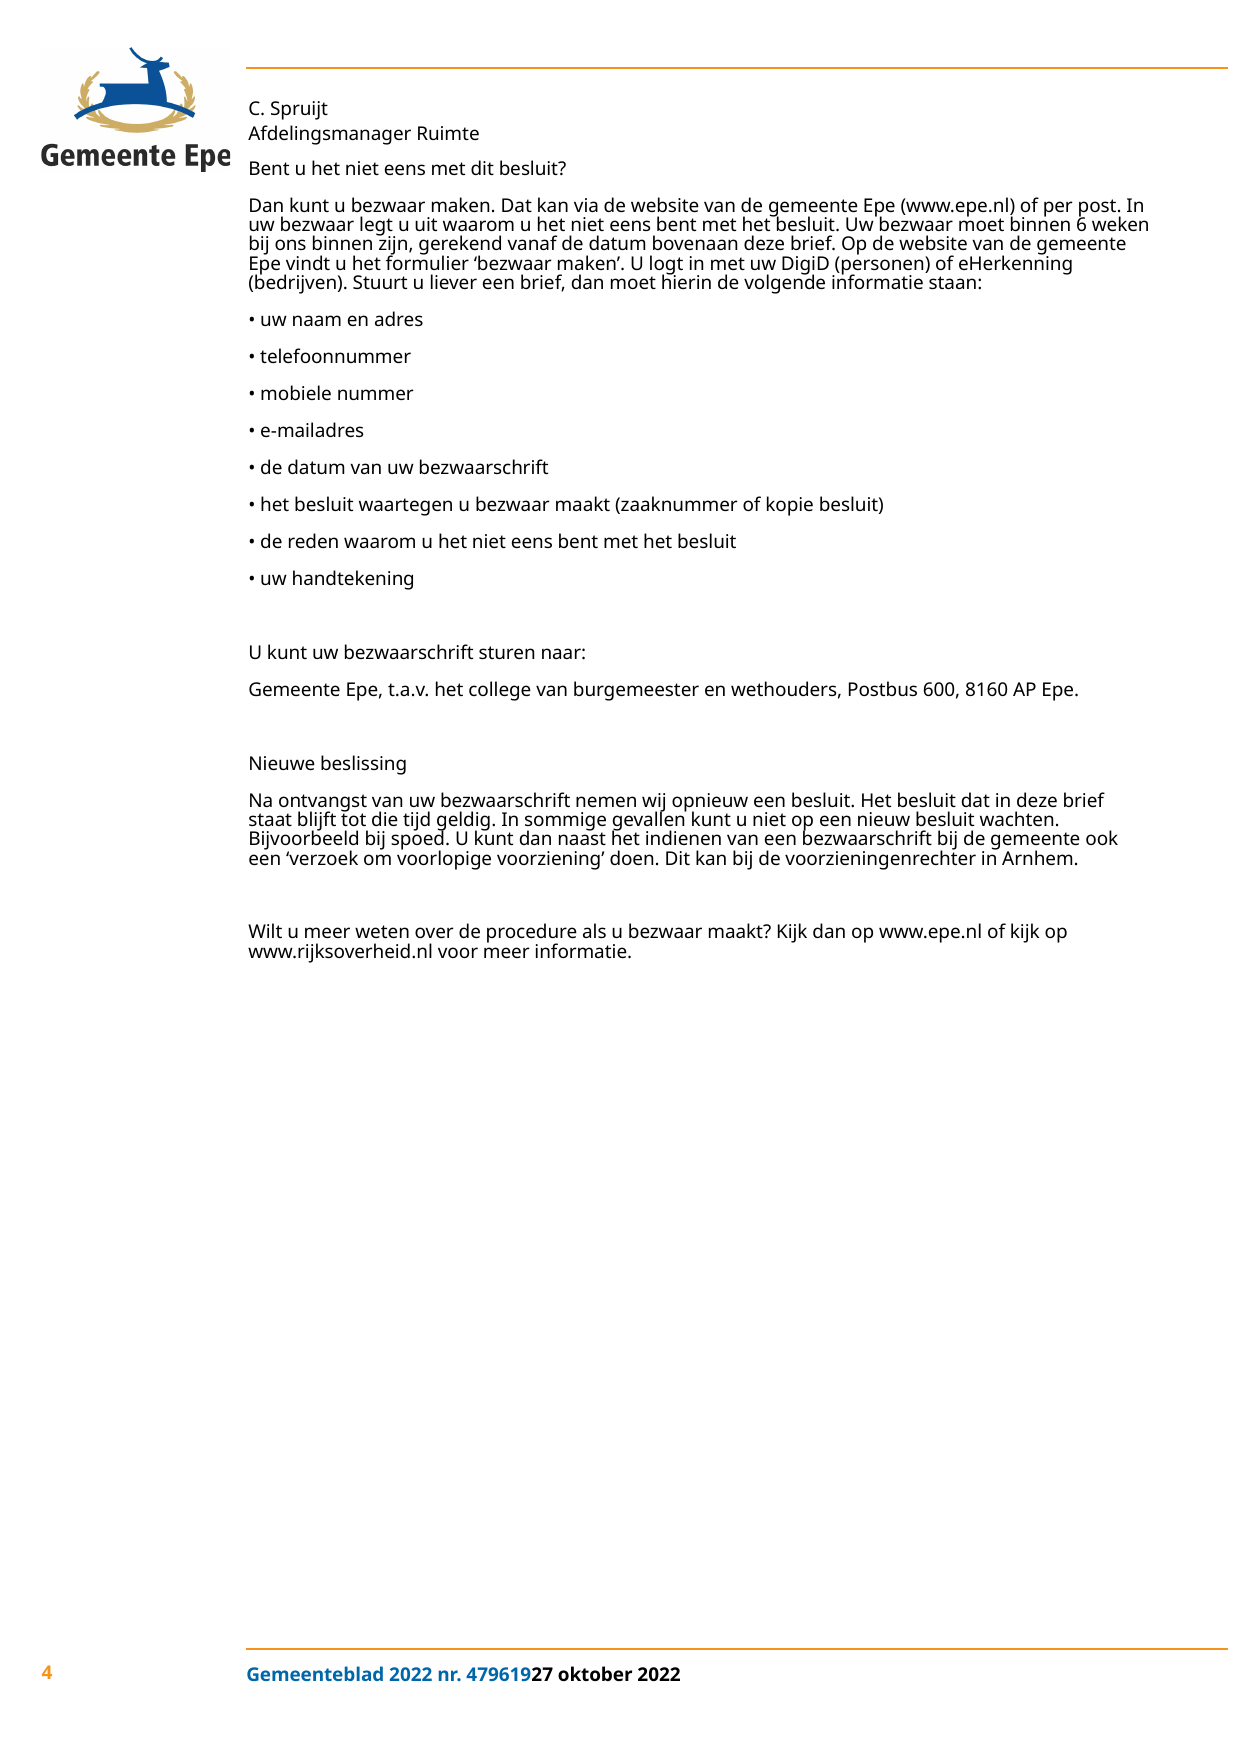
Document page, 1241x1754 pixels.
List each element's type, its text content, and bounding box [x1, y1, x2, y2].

text Na ontvangst van uw bezwaarschrift nemen wij opnieuw een besluit. Het besluit dat in deze brief staat blijft tot die tijd geldig. In sommige gevallen kunt u niet op een nieuw besluit wachten. Bijvoorbeeld bij spoed. U kunt dan naast het indienen van een bezwaarschrift bij de gemeente ook een ‘verzoek om voorlopige voorziening’ doen. Dit kan bij de voorzieningenrechter in Arnhem. [248, 792, 1152, 869]
text • de datum van uw bezwaarschrift [248, 459, 1152, 478]
text • uw naam en adres [248, 311, 1152, 330]
text • de reden waarom u het niet eens bent met het besluit [248, 533, 1152, 552]
text Afdelingsmanager Ruimte [248, 121, 1152, 146]
picture [41, 47, 231, 172]
text Bent u het niet eens met dit besluit? [248, 160, 1152, 179]
text • e-mailadres [248, 422, 1152, 441]
text Gemeente Epe, t.a.v. het college van burgemeester en wethouders, Postbus 600, 8160 AP Epe. [248, 681, 1152, 700]
text Wilt u meer weten over de procedure als u bezwaar maakt? Kijk dan op www.epe.nl of kijk op www.rijksoverheid.nl voor meer informatie. [248, 923, 1152, 962]
text C. Spruijt [248, 95, 1152, 121]
text • het besluit waartegen u bezwaar maakt (zaaknummer of kopie besluit) [248, 496, 1152, 515]
text Nieuwe beslissing [248, 755, 1152, 774]
text • mobiele nummer [248, 385, 1152, 404]
text U kunt uw bezwaarschrift sturen naar: [248, 644, 1152, 663]
text • telefoonnummer [248, 348, 1152, 367]
text Dan kunt u bezwaar maken. Dat kan via de website van de gemeente Epe (www.epe.nl) of per post. In uw bezwaar legt u uit waarom u het niet eens bent met het besluit. Uw bezwaar moet binnen 6 weken bij ons binnen zijn, gerekend vanaf de datum bovenaan deze brief. Op de website van de gemeente Epe vindt u het formulier ‘bezwaar maken’. U logt in met uw DigiD (personen) of eHerkenning (bedrijven). Stuurt u liever een brief, dan moet hierin de volgende informatie staan: [248, 197, 1152, 293]
text • uw handtekening [248, 570, 1152, 589]
